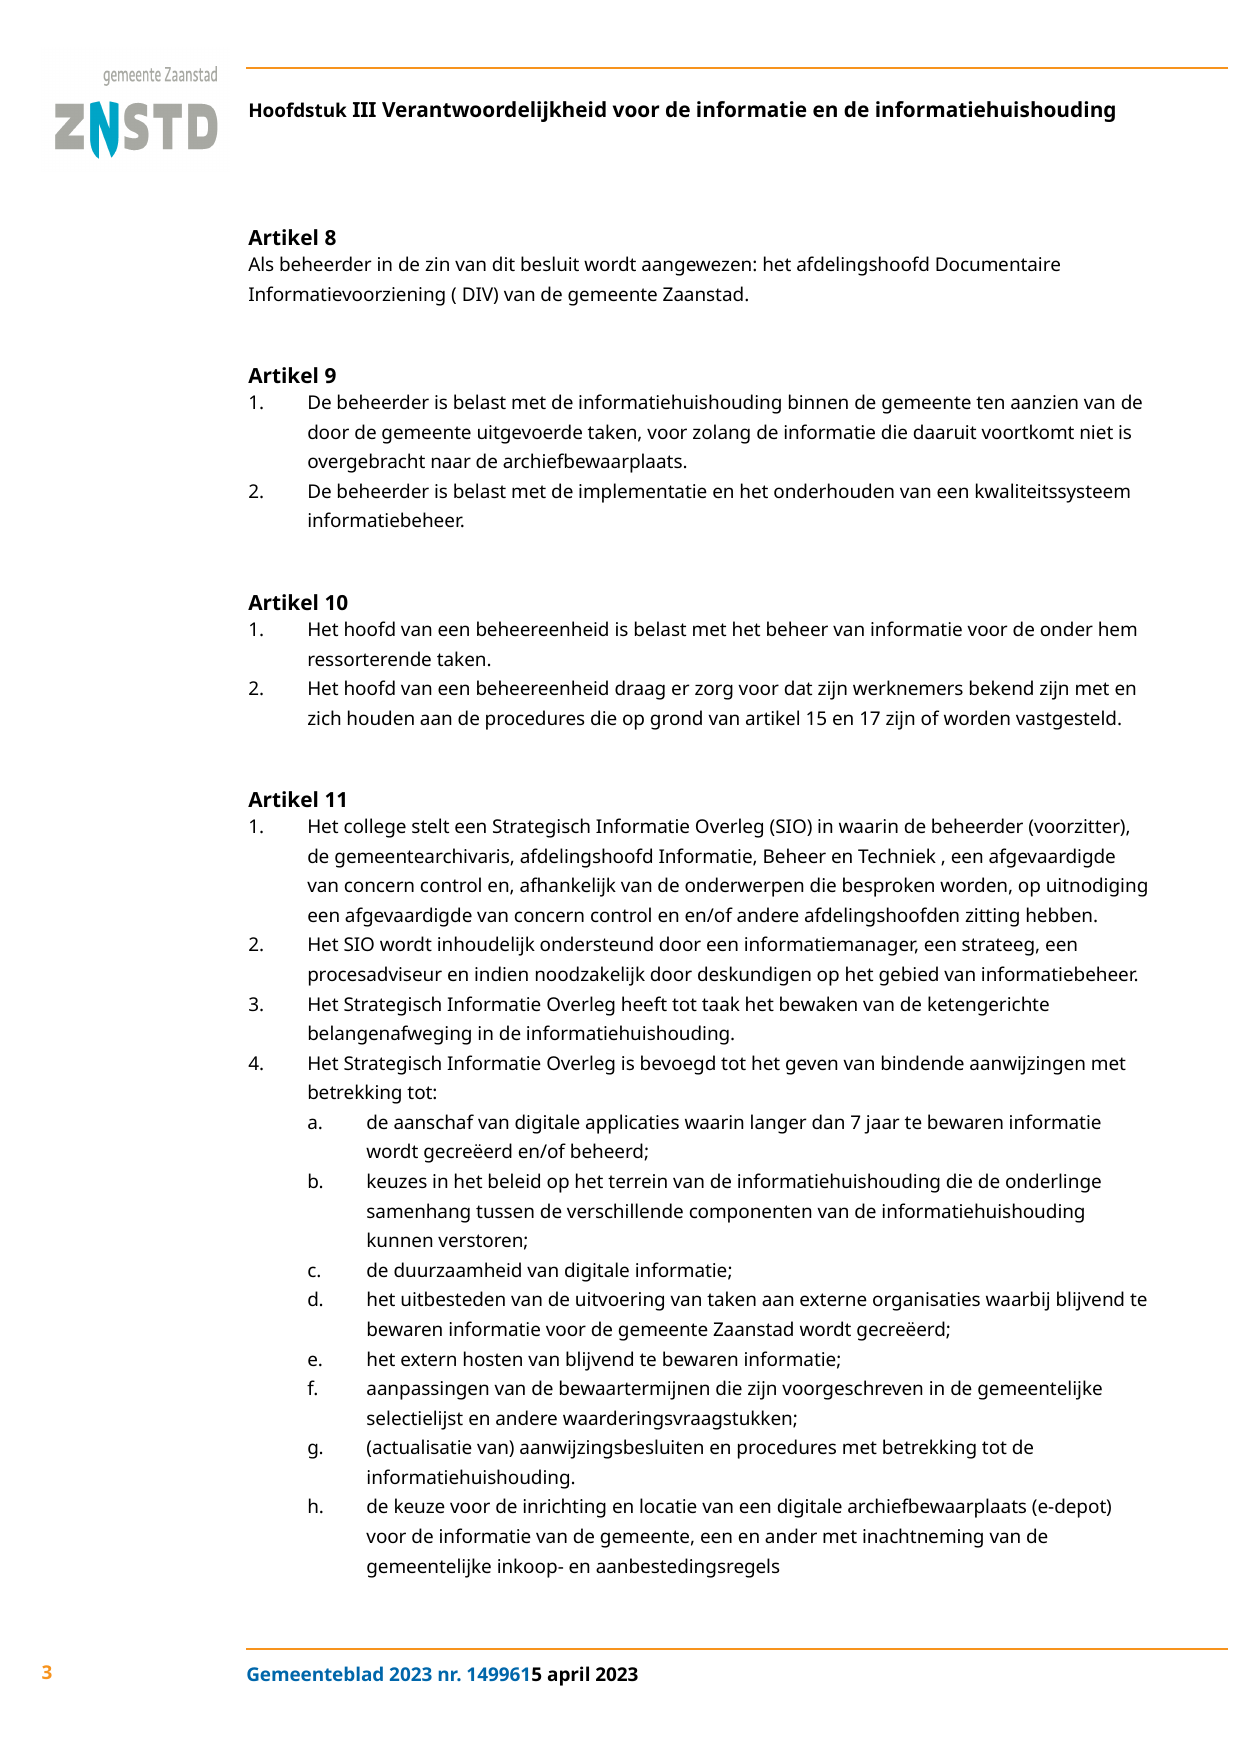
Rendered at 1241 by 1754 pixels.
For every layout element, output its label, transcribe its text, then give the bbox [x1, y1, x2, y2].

list Het college stelt een Strategisch Informatie Overleg (SIO) in waarin de beheerder (voorzitter), de gemeentearchivaris, afdelingshoofd Informatie, Beheer en Techniek , een afgevaardigde van concern control en, afhankelijk van de onderwerpen die besproken worden, op uitnodiging een afgevaardigde van concern control en en/of andere afdelingshoofden zitting hebben. [248, 813, 1152, 928]
list de keuze voor de inrichting en locatie van een digitale archiefbewaarplaats (e-depot) voor de informatie van de gemeente, een en ander met inachtneming van de gemeentelijke inkoop- en aanbestedingsregels [307, 1494, 1152, 1579]
text Artikel 9 [248, 361, 1152, 389]
list aanpassingen van de bewaartermijnen die zijn voorgeschreven in de gemeentelijke selectielijst en andere waarderingsvraagstukken; [307, 1375, 1152, 1431]
text Hoofdstuk III Verantwoordelijkheid voor de informatie en de informatiehuishouding [248, 95, 1152, 123]
text Artikel 10 [248, 588, 1152, 616]
text Artikel 8 [248, 223, 1152, 251]
list De beheerder is belast met de informatiehuishouding binnen de gemeente ten aanzien van de door de gemeente uitgevoerde taken, voor zolang de informatie die daaruit voortkomt niet is overgebracht naar de archiefbewaarplaats. [248, 389, 1152, 474]
list het uitbesteden van de uitvoering van taken aan externe organisaties waarbij blijvend te bewaren informatie voor de gemeente Zaanstad wordt gecreëerd; [307, 1287, 1152, 1342]
list (actualisatie van) aanwijzingsbesluiten en procedures met betrekking tot de informatiehuishouding. [307, 1434, 1152, 1490]
list Het hoofd van een beheereenheid draag er zorg voor dat zijn werknemers bekend zijn met en zich houden aan de procedures die op grond van artikel 15 en 17 zijn of worden vastgesteld. [248, 675, 1152, 731]
list Het Strategisch Informatie Overleg is bevoegd tot het geven van bindende aanwijzingen met betrekking tot: [248, 1050, 1152, 1105]
text Als beheerder in de zin van dit besluit wordt aangewezen: het afdelingshoofd Documentaire Informatievoorziening ( DIV) van de gemeente Zaanstad. [248, 251, 1152, 307]
list keuzes in het beleid op het terrein van de informatiehuishouding die de onderlinge samenhang tussen de verschillende componenten van de informatiehuishouding kunnen verstoren; [307, 1168, 1152, 1253]
text Artikel 11 [248, 785, 1152, 813]
list De beheerder is belast met de implementatie en het onderhouden van een kwaliteitssysteem informatiebeheer. [248, 478, 1152, 533]
list Het hoofd van een beheereenheid is belast met het beheer van informatie voor de onder hem ressorterende taken. [248, 616, 1152, 671]
list de aanschaf van digitale applicaties waarin langer dan 7 jaar te bewaren informatie wordt gecreëerd en/of beheerd; [307, 1109, 1152, 1164]
list Het SIO wordt inhoudelijk ondersteund door een informatiemanager, een strateeg, een procesadviseur en indien noodzakelijk door deskundigen op het gebied van informatiebeheer. [248, 932, 1152, 987]
list Het Strategisch Informatie Overleg heeft tot taak het bewaken van de ketengerichte belangenafweging in de informatiehuishouding. [248, 991, 1152, 1046]
list het extern hosten van blijvend te bewaren informatie; [307, 1346, 1152, 1372]
list de duurzaamheid van digitale informatie; [307, 1257, 1152, 1283]
picture [41, 47, 231, 172]
